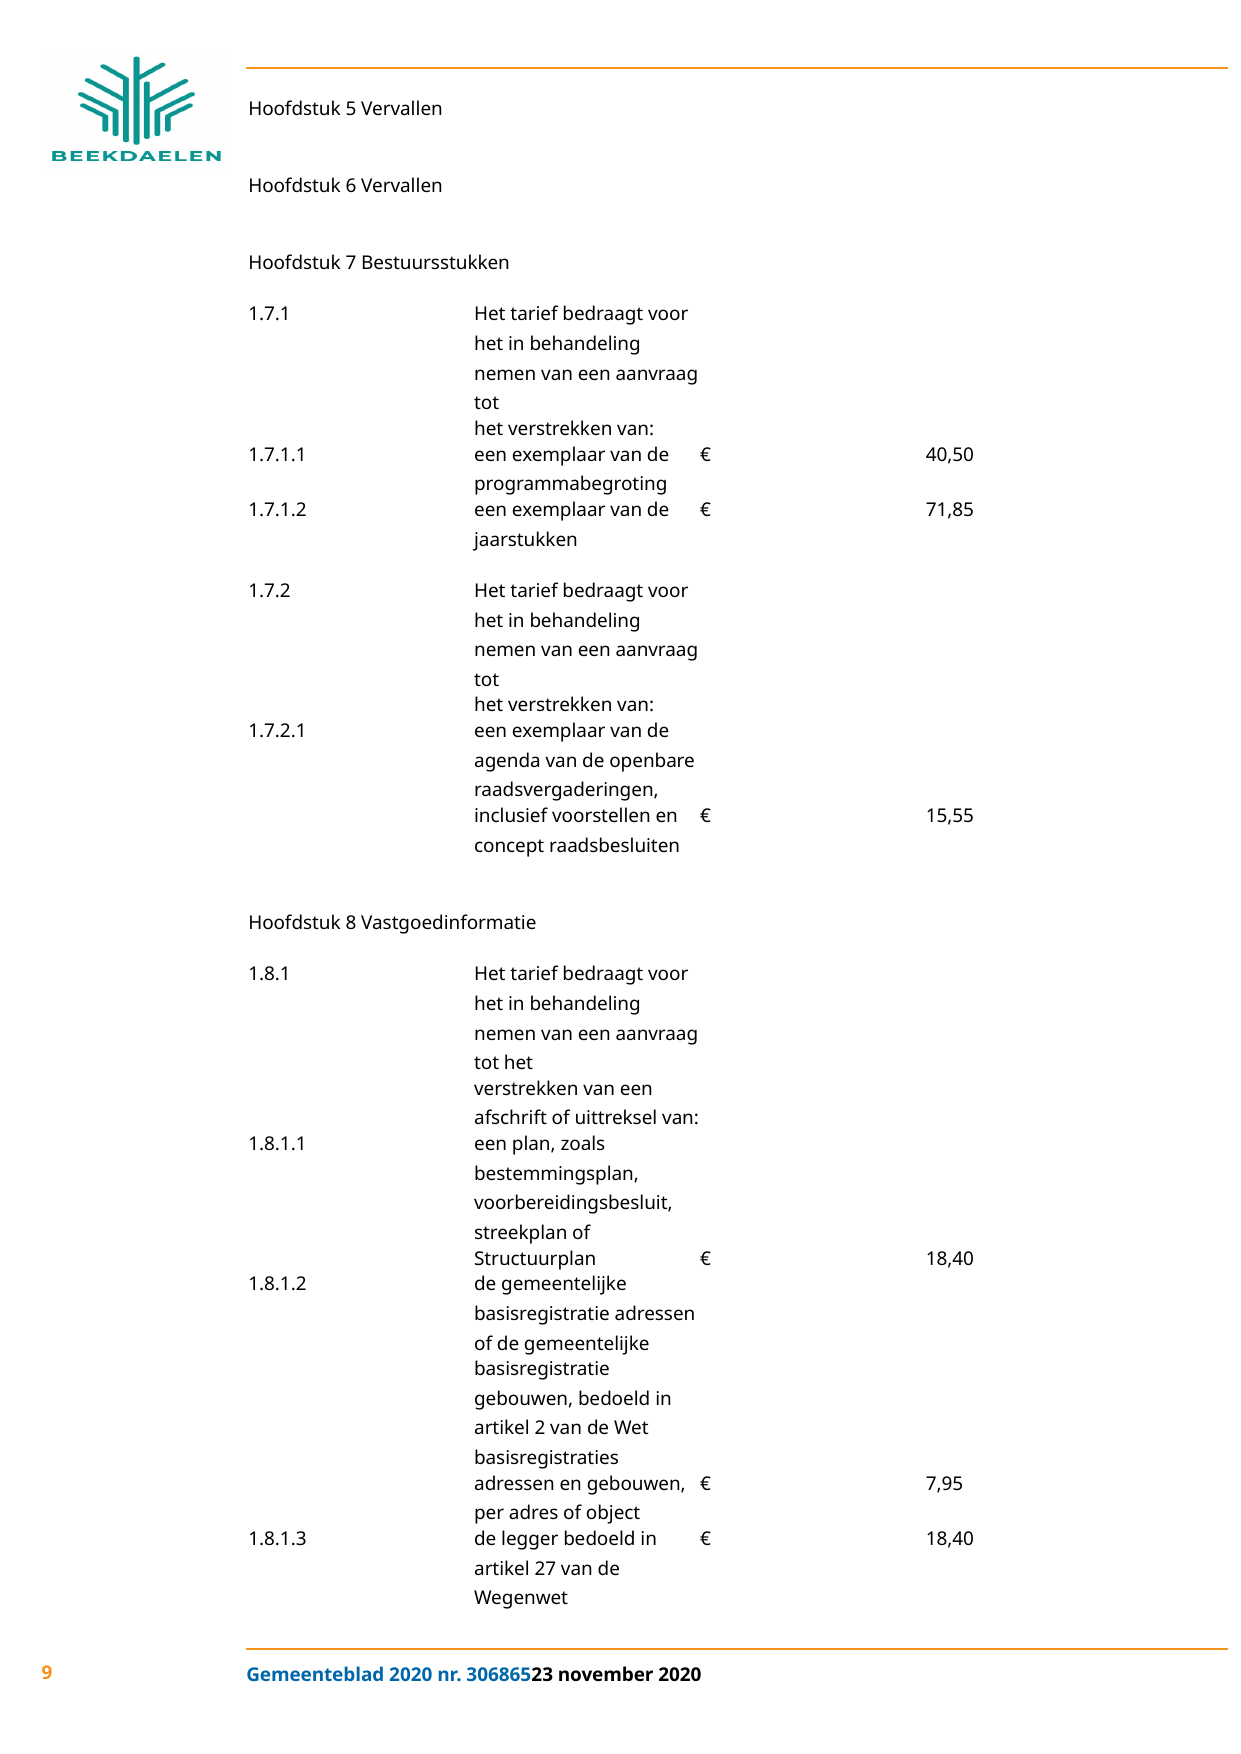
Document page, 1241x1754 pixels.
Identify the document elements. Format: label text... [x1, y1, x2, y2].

table_cell het verstrekken van: [474, 415, 700, 441]
table_cell [926, 121, 1152, 146]
table_cell een exemplaar van de programmabegroting [474, 441, 700, 496]
table_cell [474, 198, 700, 223]
table_cell [700, 198, 926, 223]
table_cell [926, 858, 1152, 883]
table_cell [700, 1130, 926, 1245]
table_cell [926, 1075, 1152, 1130]
table_cell [248, 198, 474, 223]
table_cell [926, 1130, 1152, 1245]
table_cell [700, 577, 926, 692]
table_cell [474, 883, 700, 909]
table_cell [700, 909, 926, 935]
table_cell [474, 858, 700, 883]
table_cell [926, 301, 1152, 415]
table_cell € [700, 802, 926, 858]
table_cell [700, 172, 926, 198]
table_cell [926, 577, 1152, 692]
table_cell [700, 1271, 926, 1355]
table_cell [248, 692, 474, 717]
table_cell [700, 95, 926, 121]
table_cell [248, 1075, 474, 1130]
table_cell [926, 224, 1152, 249]
table_cell 15,55 [926, 802, 1152, 858]
table_cell [926, 249, 1152, 275]
table_cell 1.8.1.2 [248, 1271, 474, 1355]
table_cell [926, 935, 1152, 961]
table_cell 1.7.1 [248, 301, 474, 415]
table_cell 1.7.2.1 [248, 718, 474, 802]
table_cell verstrekken van een afschrift of uittreksel van: [474, 1075, 700, 1130]
table_cell [926, 718, 1152, 802]
table_cell het verstrekken van: [474, 692, 700, 717]
table_cell 1.7.1.2 [248, 496, 474, 551]
table_cell Structuurplan [474, 1245, 700, 1271]
table_cell [248, 1245, 474, 1271]
table_cell [248, 1470, 474, 1525]
table_cell [700, 121, 926, 146]
table_cell 1.7.2 [248, 577, 474, 692]
table_cell [700, 883, 926, 909]
table_cell € [700, 441, 926, 496]
table_cell [926, 172, 1152, 198]
table_cell Hoofdstuk 8 Vastgoedinformatie [248, 909, 700, 935]
table_cell inclusief voorstellen en concept raadsbesluiten [474, 802, 700, 858]
table_cell [474, 146, 700, 172]
table_cell adressen en gebouwen, per adres of object [474, 1470, 700, 1525]
table_cell [700, 249, 926, 275]
table_cell [474, 935, 700, 961]
table_cell [248, 224, 474, 249]
table_cell [926, 883, 1152, 909]
table_cell 1.8.1 [248, 961, 474, 1075]
table_cell [474, 121, 700, 146]
table_cell [926, 909, 1152, 935]
table_cell Hoofdstuk 5 Vervallen [248, 95, 700, 121]
table_cell [926, 692, 1152, 717]
table_cell € [700, 1470, 926, 1525]
table_cell de legger bedoeld in artikel 27 van de Wegenwet [474, 1525, 700, 1610]
table_cell 71,85 [926, 496, 1152, 551]
table_cell 18,40 [926, 1525, 1152, 1610]
table_cell [700, 692, 926, 717]
table_cell [926, 198, 1152, 223]
table_cell [700, 1075, 926, 1130]
table_cell [926, 961, 1152, 1075]
table_cell [248, 275, 474, 301]
table_cell [700, 301, 926, 415]
table_cell [700, 415, 926, 441]
table_cell [926, 415, 1152, 441]
table_cell [474, 275, 700, 301]
table_cell [248, 858, 474, 883]
table_cell Het tarief bedraagt voor het in behandeling nemen van een aanvraag tot het [474, 961, 700, 1075]
table_cell [926, 275, 1152, 301]
table_cell 1.8.1.1 [248, 1130, 474, 1245]
table_cell Het tarief bedraagt voor het in behandeling nemen van een aanvraag tot [474, 301, 700, 415]
table_cell [926, 95, 1152, 121]
table_cell € [700, 1245, 926, 1271]
table_cell [248, 883, 474, 909]
table_cell 7,95 [926, 1470, 1152, 1525]
table_cell basisregistratie gebouwen, bedoeld in artikel 2 van de Wet basisregistraties [474, 1355, 700, 1470]
table_cell 40,50 [926, 441, 1152, 496]
table_cell 1.7.1.1 [248, 441, 474, 496]
table_cell [700, 935, 926, 961]
table_cell [700, 718, 926, 802]
table_cell een exemplaar van de agenda van de openbare raadsvergaderingen, [474, 718, 700, 802]
table_cell [700, 961, 926, 1075]
table_cell 18,40 [926, 1245, 1152, 1271]
table_cell 1.8.1.3 [248, 1525, 474, 1610]
table_cell [700, 1355, 926, 1470]
table_cell € [700, 496, 926, 551]
table_cell [248, 121, 474, 146]
table_cell [926, 1271, 1152, 1355]
table_cell een exemplaar van de jaarstukken [474, 496, 700, 551]
table_cell [248, 802, 474, 858]
table_cell € [700, 1525, 926, 1610]
table_cell [926, 146, 1152, 172]
table_cell [926, 551, 1152, 577]
table_cell [474, 224, 700, 249]
table_cell [926, 1355, 1152, 1470]
table_cell [700, 858, 926, 883]
table_cell een plan, zoals bestemmingsplan, voorbereidingsbesluit, streekplan of [474, 1130, 700, 1245]
table_cell [248, 935, 474, 961]
table_cell [700, 224, 926, 249]
table_cell Het tarief bedraagt voor het in behandeling nemen van een aanvraag tot [474, 577, 700, 692]
table_cell [474, 551, 700, 577]
table_cell [248, 146, 474, 172]
table_cell [248, 415, 474, 441]
table_cell Hoofdstuk 6 Vervallen [248, 172, 700, 198]
table_cell Hoofdstuk 7 Bestuursstukken [248, 249, 700, 275]
table_cell [700, 551, 926, 577]
table_cell [248, 1355, 474, 1470]
table_cell [700, 146, 926, 172]
table_cell [248, 551, 474, 577]
table_cell [700, 275, 926, 301]
picture [41, 47, 231, 172]
table_cell de gemeentelijke basisregistratie adressen of de gemeentelijke [474, 1271, 700, 1355]
